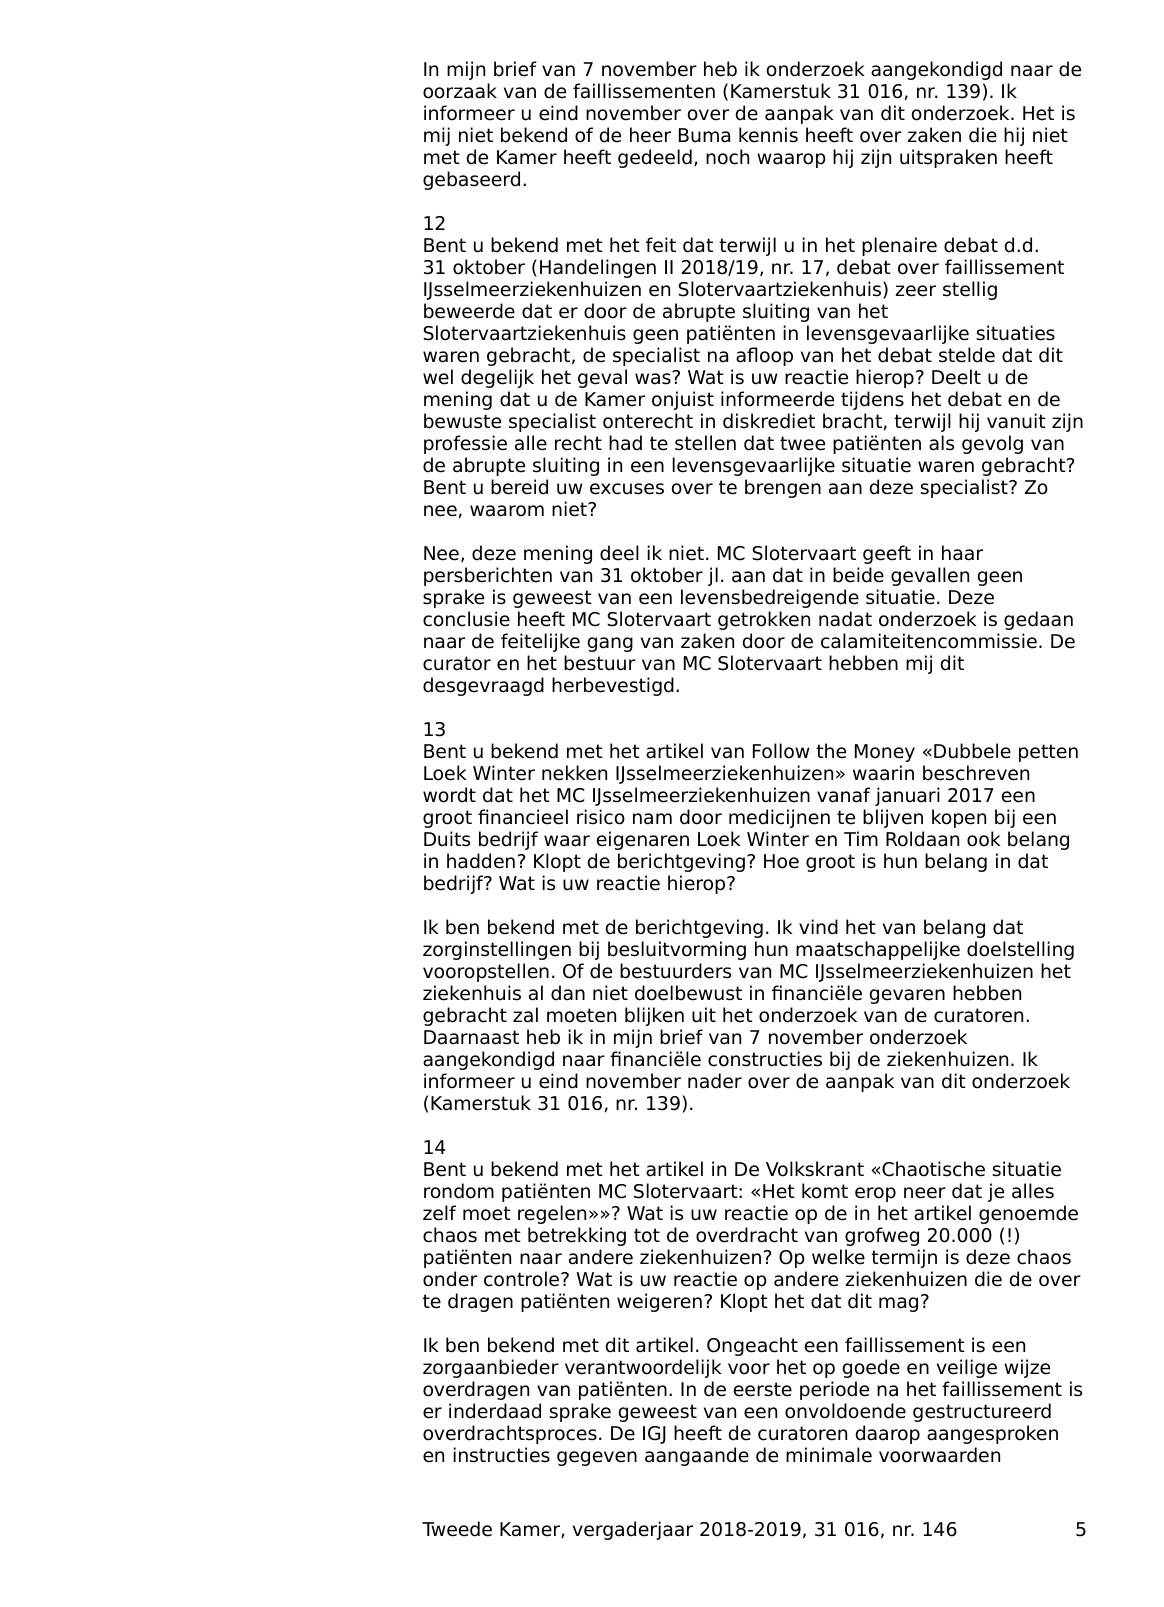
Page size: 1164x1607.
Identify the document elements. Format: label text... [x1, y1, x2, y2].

text 13 [422, 719, 1087, 741]
text Nee, deze mening deel ik niet. MC Slotervaart geeft in haar persberichten van 31 oktober jl. aan dat in beide gevallen geen sprake is geweest van een levensbedreigende situatie. Deze conclusie heeft MC Slotervaart getrokken nadat onderzoek is gedaan naar de feitelijke gang van zaken door de calamiteitencommissie. De curator en het bestuur van MC Slotervaart hebben mij dit desgevraagd herbevestigd. [422, 543, 1087, 697]
text 12 [422, 213, 1087, 235]
text Ik ben bekend met de berichtgeving. Ik vind het van belang dat zorginstellingen bij besluitvorming hun maatschappelijke doelstelling vooropstellen. Of de bestuurders van MC IJsselmeerziekenhuizen het ziekenhuis al dan niet doelbewust in financiële gevaren hebben gebracht zal moeten blijken uit het onderzoek van de curatoren. Daarnaast heb ik in mijn brief van 7 november onderzoek aangekondigd naar financiële constructies bij de ziekenhuizen. Ik informeer u eind november nader over de aanpak van dit onderzoek (Kamerstuk 31 016, nr. 139). [422, 917, 1087, 1115]
text 14 [422, 1137, 1087, 1159]
text Ik ben bekend met dit artikel. Ongeacht een faillissement is een zorgaanbieder verantwoordelijk voor het op goede en veilige wijze overdragen van patiënten. In de eerste periode na het faillissement is er inderdaad sprake geweest van een onvoldoende gestructureerd overdrachtsproces. De IGJ heeft de curatoren daarop aangesproken en instructies gegeven aangaande de minimale voorwaarden [422, 1335, 1087, 1467]
text Bent u bekend met het artikel van Follow the Money «Dubbele petten Loek Winter nekken IJsselmeerziekenhuizen» waarin beschreven wordt dat het MC IJsselmeerziekenhuizen vanaf januari 2017 een groot financieel risico nam door medicijnen te blijven kopen bij een Duits bedrijf waar eigenaren Loek Winter en Tim Roldaan ook belang in hadden? Klopt de berichtgeving? Hoe groot is hun belang in dat bedrijf? Wat is uw reactie hierop? [422, 741, 1087, 895]
text Bent u bekend met het artikel in De Volkskrant «Chaotische situatie rondom patiënten MC Slotervaart: «Het komt erop neer dat je alles zelf moet regelen»»? Wat is uw reactie op de in het artikel genoemde chaos met betrekking tot de overdracht van grofweg 20.000 (!) patiënten naar andere ziekenhuizen? Op welke termijn is deze chaos onder controle? Wat is uw reactie op andere ziekenhuizen die de over te dragen patiënten weigeren? Klopt het dat dit mag? [422, 1159, 1087, 1313]
text In mijn brief van 7 november heb ik onderzoek aangekondigd naar de oorzaak van de faillissementen (Kamerstuk 31 016, nr. 139). Ik informeer u eind november over de aanpak van dit onderzoek. Het is mij niet bekend of de heer Buma kennis heeft over zaken die hij niet met de Kamer heeft gedeeld, noch waarop hij zijn uitspraken heeft gebaseerd. [422, 59, 1087, 191]
text Bent u bekend met het feit dat terwijl u in het plenaire debat d.d. 31 oktober (Handelingen II 2018/19, nr. 17, debat over faillissement IJsselmeerziekenhuizen en Slotervaartziekenhuis) zeer stellig beweerde dat er door de abrupte sluiting van het Slotervaartziekenhuis geen patiënten in levensgevaarlijke situaties waren gebracht, de specialist na afloop van het debat stelde dat dit wel degelijk het geval was? Wat is uw reactie hierop? Deelt u de mening dat u de Kamer onjuist informeerde tijdens het debat en de bewuste specialist onterecht in diskrediet bracht, terwijl hij vanuit zijn professie alle recht had te stellen dat twee patiënten als gevolg van de abrupte sluiting in een levensgevaarlijke situatie waren gebracht? Bent u bereid uw excuses over te brengen aan deze specialist? Zo nee, waarom niet? [422, 235, 1087, 521]
